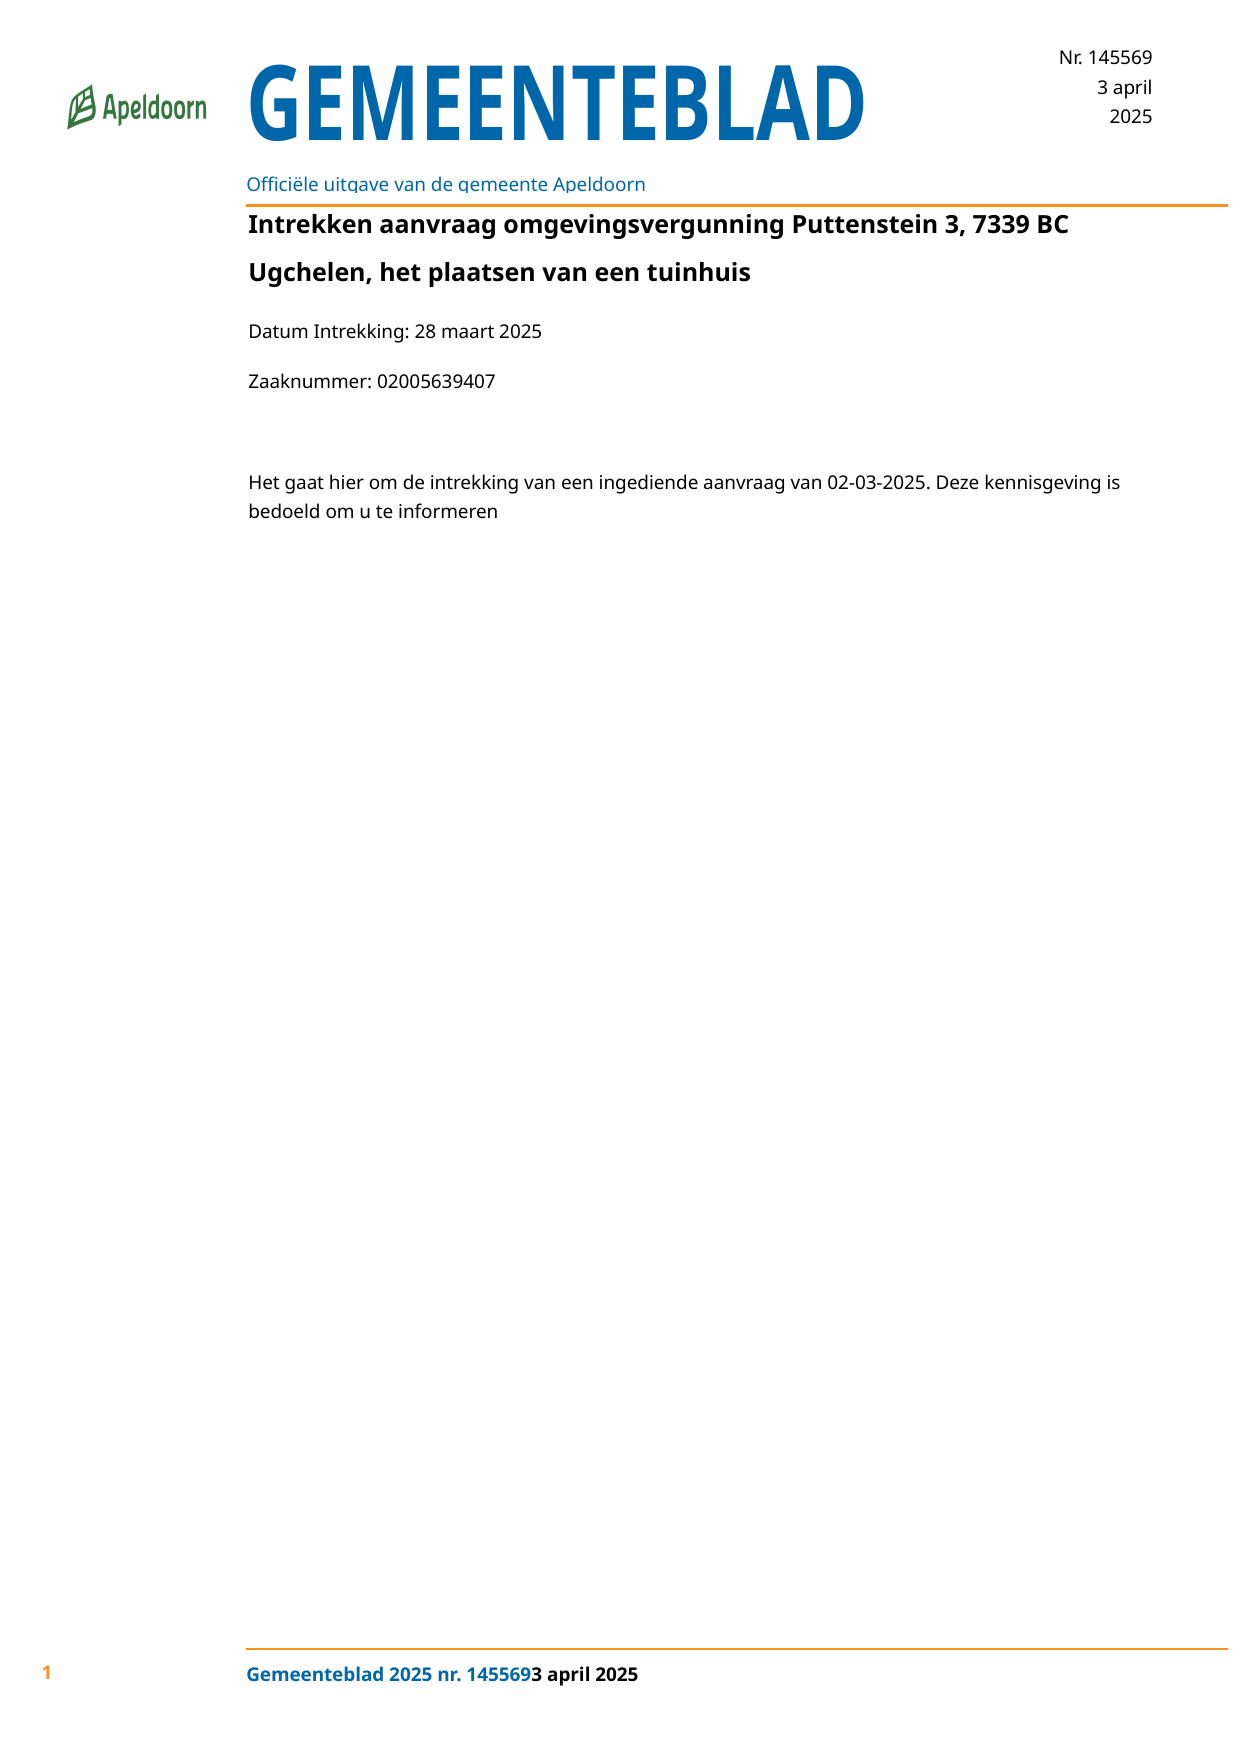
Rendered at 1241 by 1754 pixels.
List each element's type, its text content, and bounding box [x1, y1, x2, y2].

picture [41, 47, 231, 172]
text Intrekken aanvraag omgevingsvergunning Puttenstein 3, 7339 BC Ugchelen, het plaatsen van een tuinhuis [248, 207, 1152, 288]
text Het gaat hier om de intrekking van een ingediende aanvraag van 02-03-2025. Deze kennisgeving is bedoeld om u te informeren [248, 469, 1152, 524]
text Datum Intrekking: 28 maart 2025 [248, 318, 1152, 344]
text Zaaknummer: 02005639407 [248, 368, 1152, 394]
